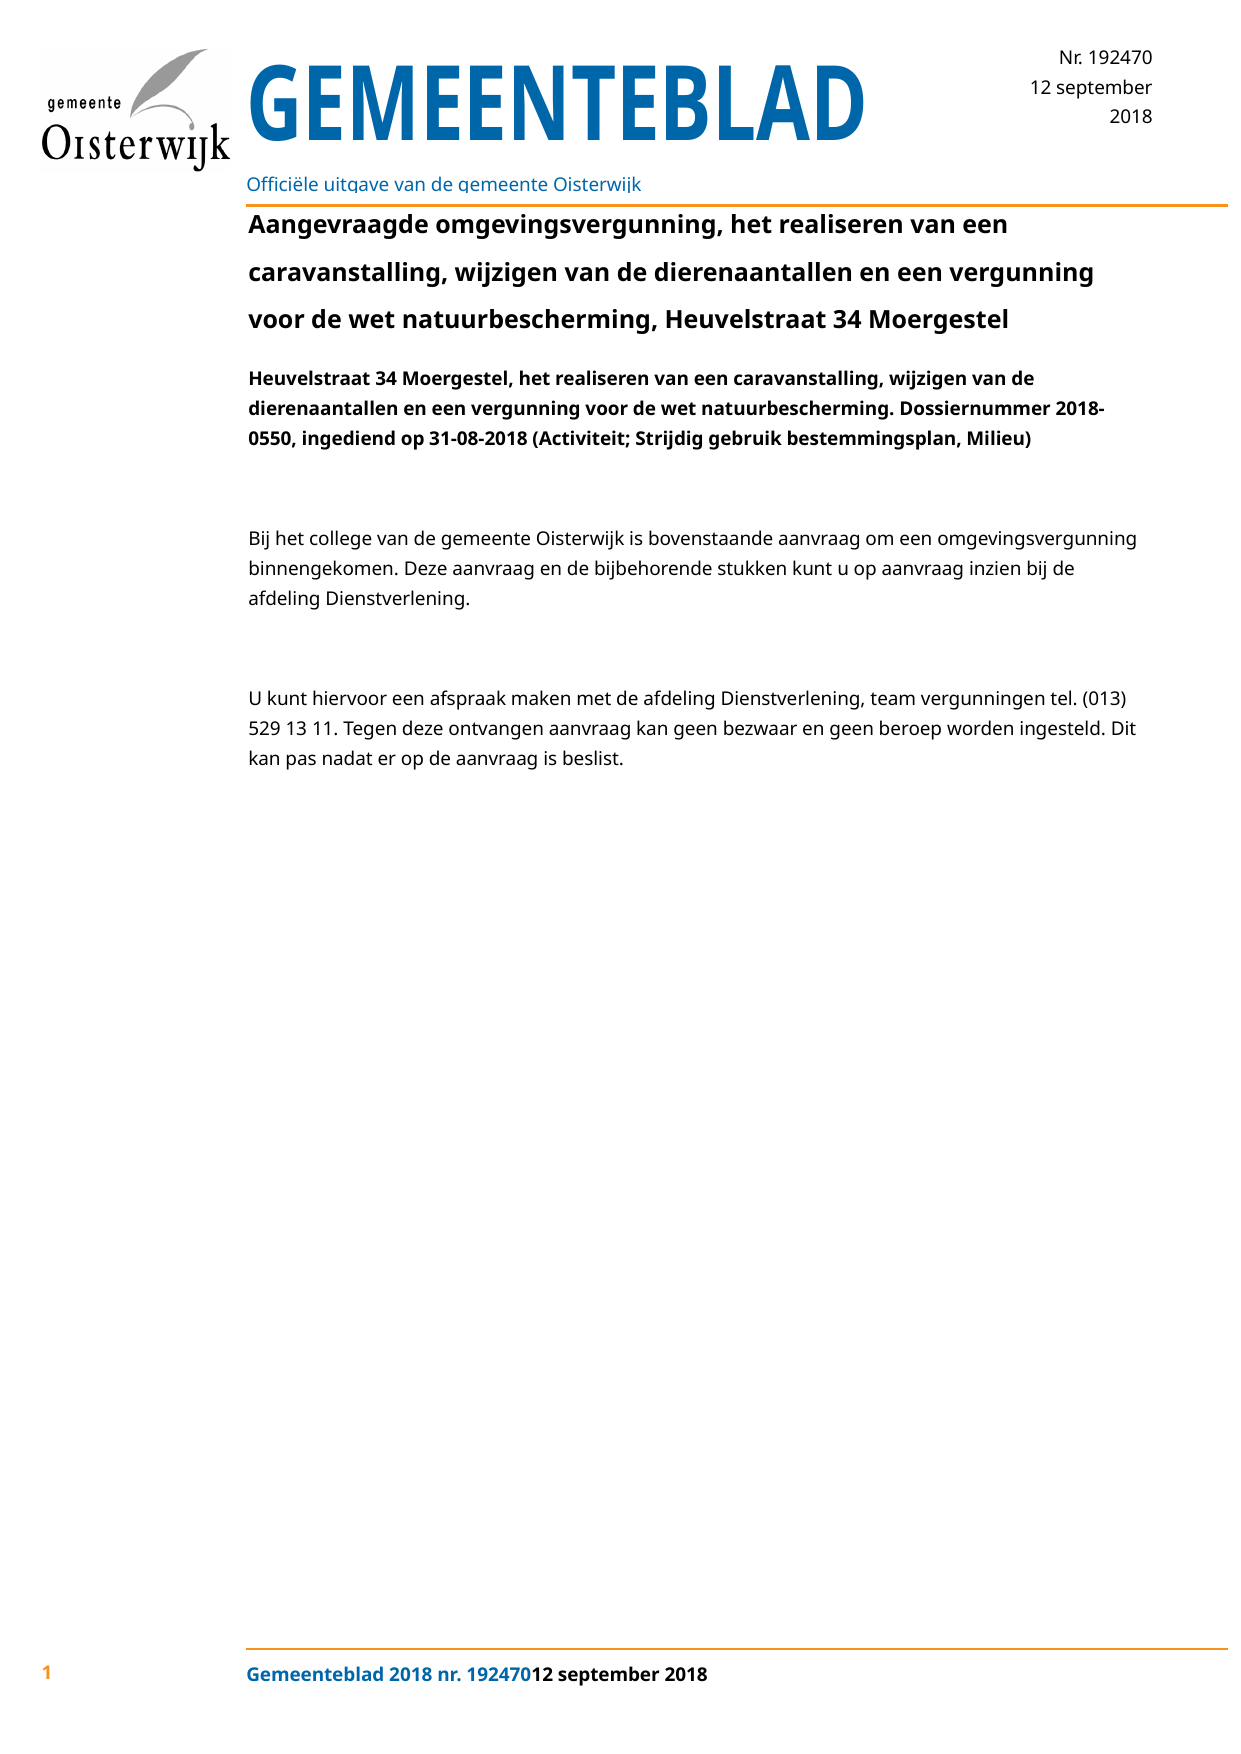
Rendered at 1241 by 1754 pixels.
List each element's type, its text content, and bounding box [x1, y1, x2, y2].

picture [41, 47, 231, 172]
text Heuvelstraat 34 Moergestel, het realiseren van een caravanstalling, wijzigen van de dierenaantallen en een vergunning voor de wet natuurbescherming. Dossiernummer 2018-0550, ingediend op 31-08-2018 (Activiteit; Strijdig gebruik bestemmingsplan, Milieu) [248, 366, 1152, 450]
text Aangevraagde omgevingsvergunning, het realiseren van een caravanstalling, wijzigen van de dierenaantallen en een vergunning voor de wet natuurbescherming, Heuvelstraat 34 Moergestel [248, 207, 1152, 336]
text Bij het college van de gemeente Oisterwijk is bovenstaande aanvraag om een omgevingsvergunning binnengekomen. Deze aanvraag en de bijbehorende stukken kunt u op aanvraag inzien bij de afdeling Dienstverlening. [248, 526, 1152, 610]
text U kunt hiervoor een afspraak maken met de afdeling Dienstverlening, team vergunningen tel. (013) 529 13 11. Tegen deze ontvangen aanvraag kan geen bezwaar en geen beroep worden ingesteld. Dit kan pas nadat er op de aanvraag is beslist. [248, 686, 1152, 770]
